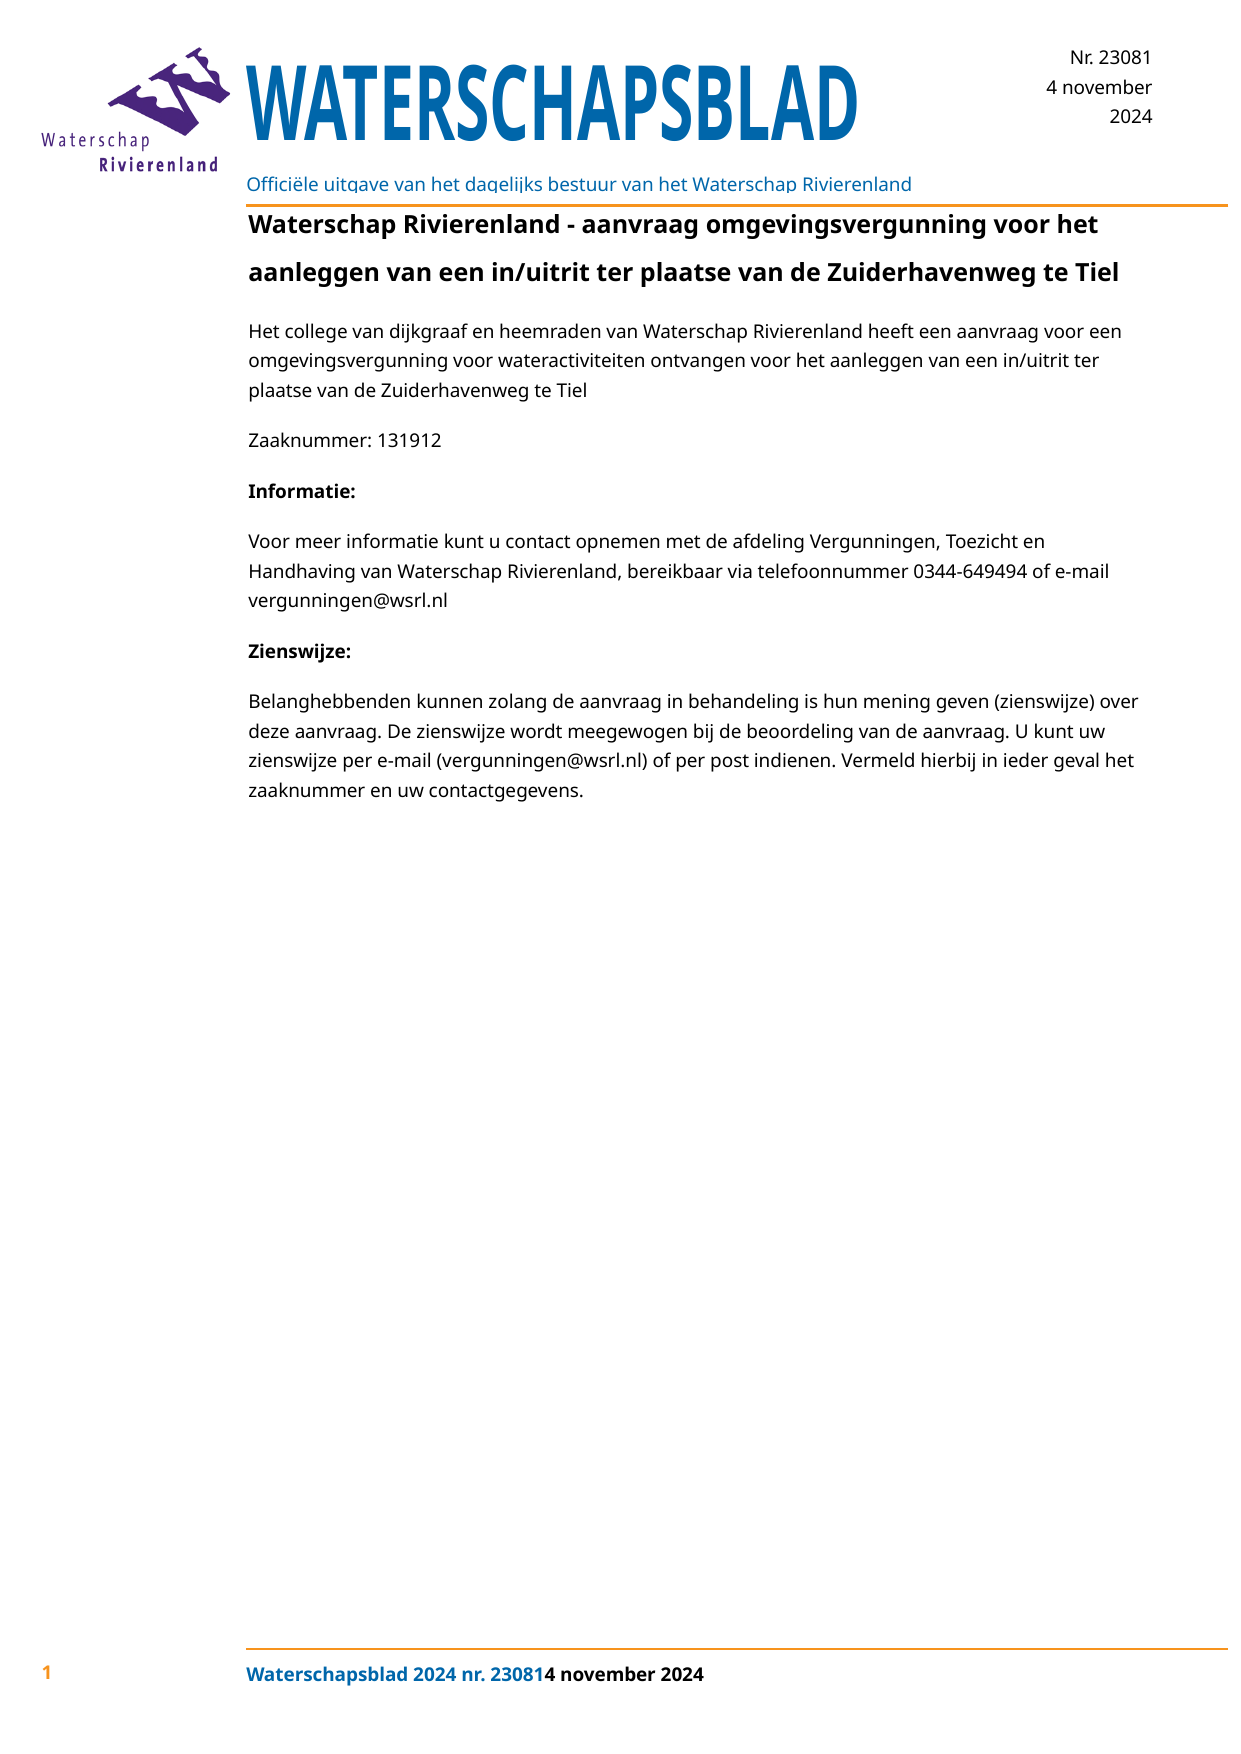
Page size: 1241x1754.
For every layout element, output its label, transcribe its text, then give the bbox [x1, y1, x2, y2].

text Zaaknummer: 131912 [248, 427, 1152, 453]
text Belanghebbenden kunnen zolang de aanvraag in behandeling is hun mening geven (zienswijze) over deze aanvraag. De zienswijze wordt meegewogen bij de beoordeling van de aanvraag. U kunt uw zienswijze per e-mail (vergunningen@wsrl.nl) of per post indienen. Vermeld hierbij in ieder geval het zaaknummer en uw contactgegevens. [248, 688, 1152, 803]
text Informatie: [248, 478, 1152, 504]
text Zienswijze: [248, 638, 1152, 664]
text Waterschap Rivierenland - aanvraag omgevingsvergunning voor het aanleggen van een in/uitrit ter plaatse van de Zuiderhavenweg te Tiel [248, 207, 1152, 288]
text Het college van dijkgraaf en heemraden van Waterschap Rivierenland heeft een aanvraag voor een omgevingsvergunning voor wateractiviteiten ontvangen voor het aanleggen van een in/uitrit ter plaatse van de Zuiderhavenweg te Tiel [248, 318, 1152, 403]
picture [41, 47, 231, 172]
text Voor meer informatie kunt u contact opnemen met de afdeling Vergunningen, Toezicht en Handhaving van Waterschap Rivierenland, bereikbaar via telefoonnummer 0344-649494 of e-mail vergunningen@wsrl.nl [248, 528, 1152, 613]
